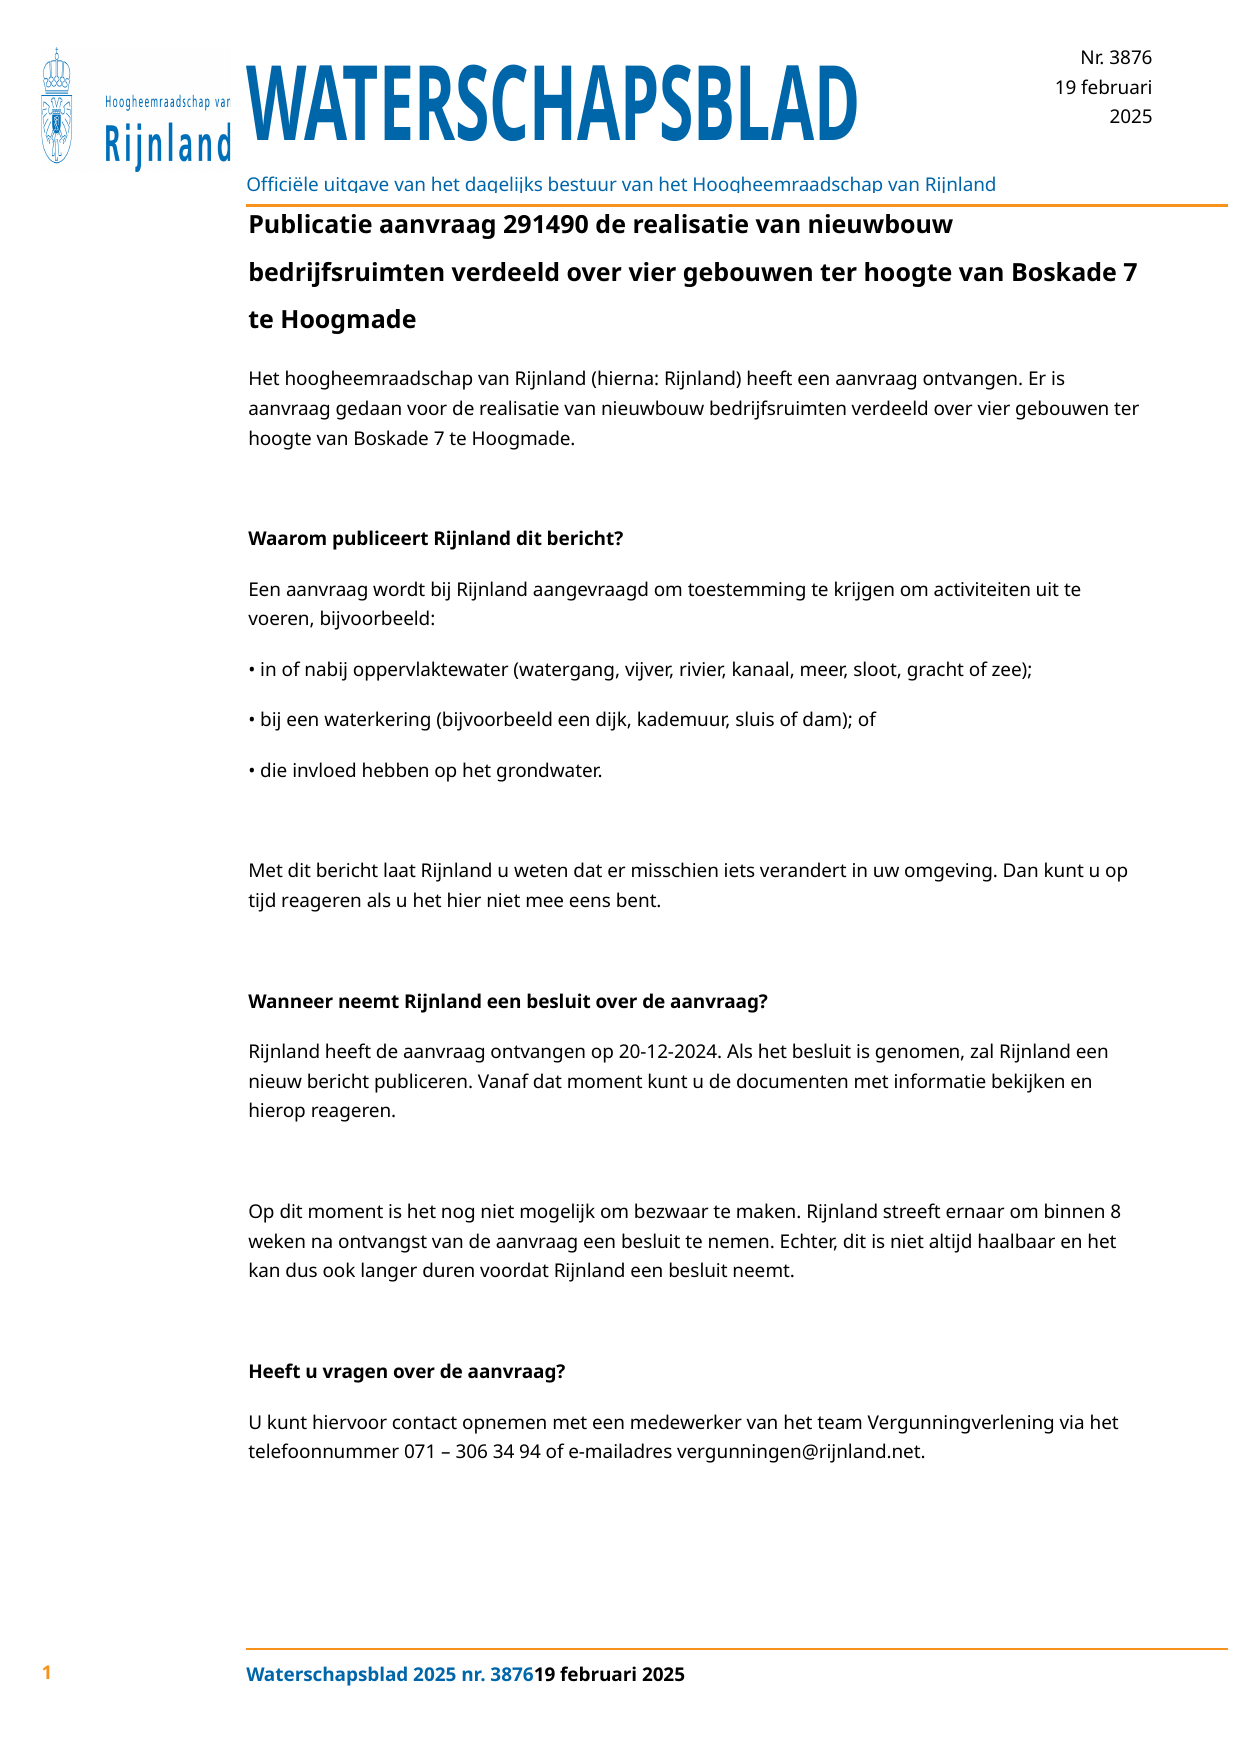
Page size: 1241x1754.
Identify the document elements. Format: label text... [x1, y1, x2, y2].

text Een aanvraag wordt bij Rijnland aangevraagd om toestemming te krijgen om activiteiten uit te voeren, bijvoorbeeld: [248, 576, 1152, 631]
text Wanneer neemt Rijnland een besluit over de aanvraag? [248, 988, 1152, 1014]
text Waarom publiceert Rijnland dit bericht? [248, 526, 1152, 551]
text Het hoogheemraadschap van Rijnland (hierna: Rijnland) heeft een aanvraag ontvangen. Er is aanvraag gedaan voor de realisatie van nieuwbouw bedrijfsruimten verdeeld over vier gebouwen ter hoogte van Boskade 7 te Hoogmade. [248, 366, 1152, 450]
text • die invloed hebben op het grondwater. [248, 757, 1152, 782]
text U kunt hiervoor contact opnemen met een medewerker van het team Vergunningverlening via het telefoonnummer 071 – 306 34 94 of e-mailadres vergunningen@rijnland.net. [248, 1409, 1152, 1464]
text Op dit moment is het nog niet mogelijk om bezwaar te maken. Rijnland streeft ernaar om binnen 8 weken na ontvangst van de aanvraag een besluit te nemen. Echter, dit is niet altijd haalbaar en het kan dus ook langer duren voordat Rijnland een besluit neemt. [248, 1198, 1152, 1283]
text Publicatie aanvraag 291490 de realisatie van nieuwbouw bedrijfsruimten verdeeld over vier gebouwen ter hoogte van Boskade 7 te Hoogmade [248, 207, 1152, 336]
picture [41, 47, 231, 172]
text • in of nabij oppervlaktewater (watergang, vijver, rivier, kanaal, meer, sloot, gracht of zee); [248, 656, 1152, 682]
text Heeft u vragen over de aanvraag? [248, 1358, 1152, 1384]
text Met dit bericht laat Rijnland u weten dat er misschien iets verandert in uw omgeving. Dan kunt u op tijd reageren als u het hier niet mee eens bent. [248, 858, 1152, 913]
text • bij een waterkering (bijvoorbeeld een dijk, kademuur, sluis of dam); of [248, 706, 1152, 732]
text Rijnland heeft de aanvraag ontvangen op 20-12-2024. Als het besluit is genomen, zal Rijnland een nieuw bericht publiceren. Vanaf dat moment kunt u de documenten met informatie bekijken en hierop reageren. [248, 1038, 1152, 1123]
